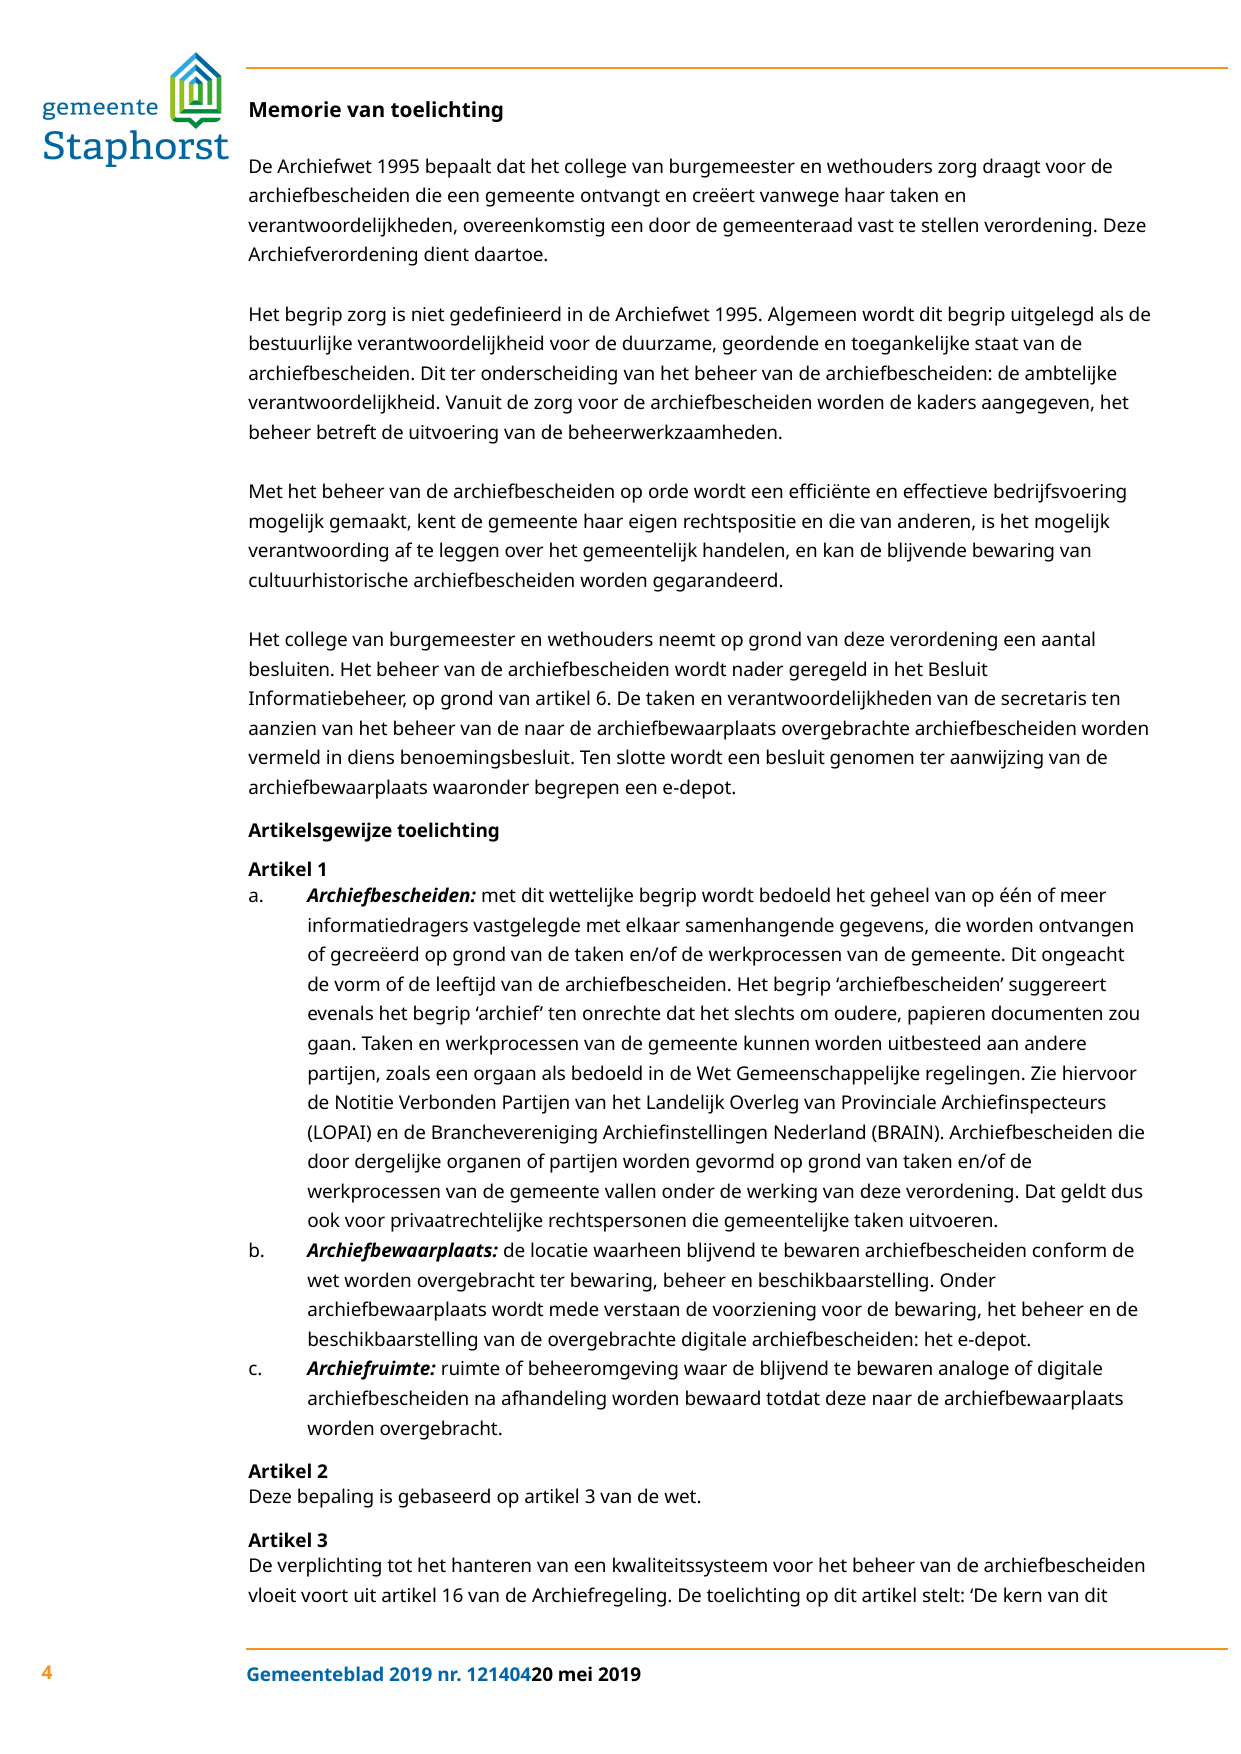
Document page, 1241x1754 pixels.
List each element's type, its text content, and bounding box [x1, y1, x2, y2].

text Artikel 2 [248, 1458, 1152, 1484]
text Het begrip zorg is niet gedefinieerd in de Archiefwet 1995. Algemeen wordt dit begrip uitgelegd als de bestuurlijke verantwoordelijkheid voor de duurzame, geordende en toegankelijke staat van de archiefbescheiden. Dit ter onderscheiding van het beheer van de archiefbescheiden: de ambtelijke verantwoordelijkheid. Vanuit de zorg voor de archiefbescheiden worden de kaders aangegeven, het beheer betreft de uitvoering van de beheerwerkzaamheden. [248, 301, 1152, 445]
text Artikel 3 [248, 1527, 1152, 1552]
list Archiefbewaarplaats: de locatie waarheen blijvend te bewaren archiefbescheiden conform de wet worden overgebracht ter bewaring, beheer en beschikbaarstelling. Onder archiefbewaarplaats wordt mede verstaan de voorziening voor de bewaring, het beheer en de beschikbaarstelling van de overgebrachte digitale archiefbescheiden: het e-depot. [248, 1237, 1152, 1352]
text Artikel 1 [248, 857, 1152, 882]
text Deze bepaling is gebaseerd op artikel 3 van de wet. [248, 1484, 1152, 1509]
text De Archiefwet 1995 bepaalt dat het college van burgemeester en wethouders zorg draagt voor de archiefbescheiden die een gemeente ontvangt en creëert vanwege haar taken en verantwoordelijkheden, overeenkomstig een door de gemeenteraad vast te stellen verordening. Deze Archiefverordening dient daartoe. [248, 153, 1152, 267]
text Memorie van toelichting [248, 95, 1152, 123]
text Met het beheer van de archiefbescheiden op orde wordt een efficiënte en effectieve bedrijfsvoering mogelijk gemaakt, kent de gemeente haar eigen rechtspositie en die van anderen, is het mogelijk verantwoording af te leggen over het gemeentelijk handelen, en kan de blijvende bewaring van cultuurhistorische archiefbescheiden worden gegarandeerd. [248, 478, 1152, 593]
picture [41, 47, 231, 172]
text Artikelsgewijze toelichting [248, 817, 1152, 843]
text Het college van burgemeester en wethouders neemt op grond van deze verordening een aantal besluiten. Het beheer van de archiefbescheiden wordt nader geregeld in het Besluit Informatiebeheer, op grond van artikel 6. De taken en verantwoordelijkheden van de secretaris ten aanzien van het beheer van de naar de archiefbewaarplaats overgebrachte archiefbescheiden worden vermeld in diens benoemingsbesluit. Ten slotte wordt een besluit genomen ter aanwijzing van de archiefbewaarplaats waaronder begrepen een e-depot. [248, 626, 1152, 800]
list Archiefbescheiden: met dit wettelijke begrip wordt bedoeld het geheel van op één of meer informatiedragers vastgelegde met elkaar samenhangende gegevens, die worden ontvangen of gecreëerd op grond van de taken en/of de werkprocessen van de gemeente. Dit ongeacht de vorm of de leeftijd van de archiefbescheiden. Het begrip ‘archiefbescheiden’ suggereert evenals het begrip ‘archief’ ten onrechte dat het slechts om oudere, papieren documenten zou gaan. Taken en werkprocessen van de gemeente kunnen worden uitbesteed aan andere partijen, zoals een orgaan als bedoeld in de Wet Gemeenschappelijke regelingen. Zie hiervoor de Notitie Verbonden Partijen van het Landelijk Overleg van Provinciale Archiefinspecteurs (LOPAI) en de Branchevereniging Archiefinstellingen Nederland (BRAIN). Archiefbescheiden die door dergelijke organen of partijen worden gevormd op grond van taken en/of de werkprocessen van de gemeente vallen onder de werking van deze verordening. Dat geldt dus ook voor privaatrechtelijke rechtspersonen die gemeentelijke taken uitvoeren. [248, 882, 1152, 1233]
list Archiefruimte: ruimte of beheeromgeving waar de blijvend te bewaren analoge of digitale archiefbescheiden na afhandeling worden bewaard totdat deze naar de archiefbewaarplaats worden overgebracht. [248, 1356, 1152, 1441]
text De verplichting tot het hanteren van een kwaliteitssysteem voor het beheer van de archiefbescheiden vloeit voort uit artikel 16 van de Archiefregeling. De toelichting op dit artikel stelt: ‘De kern van dit [248, 1552, 1152, 1608]
